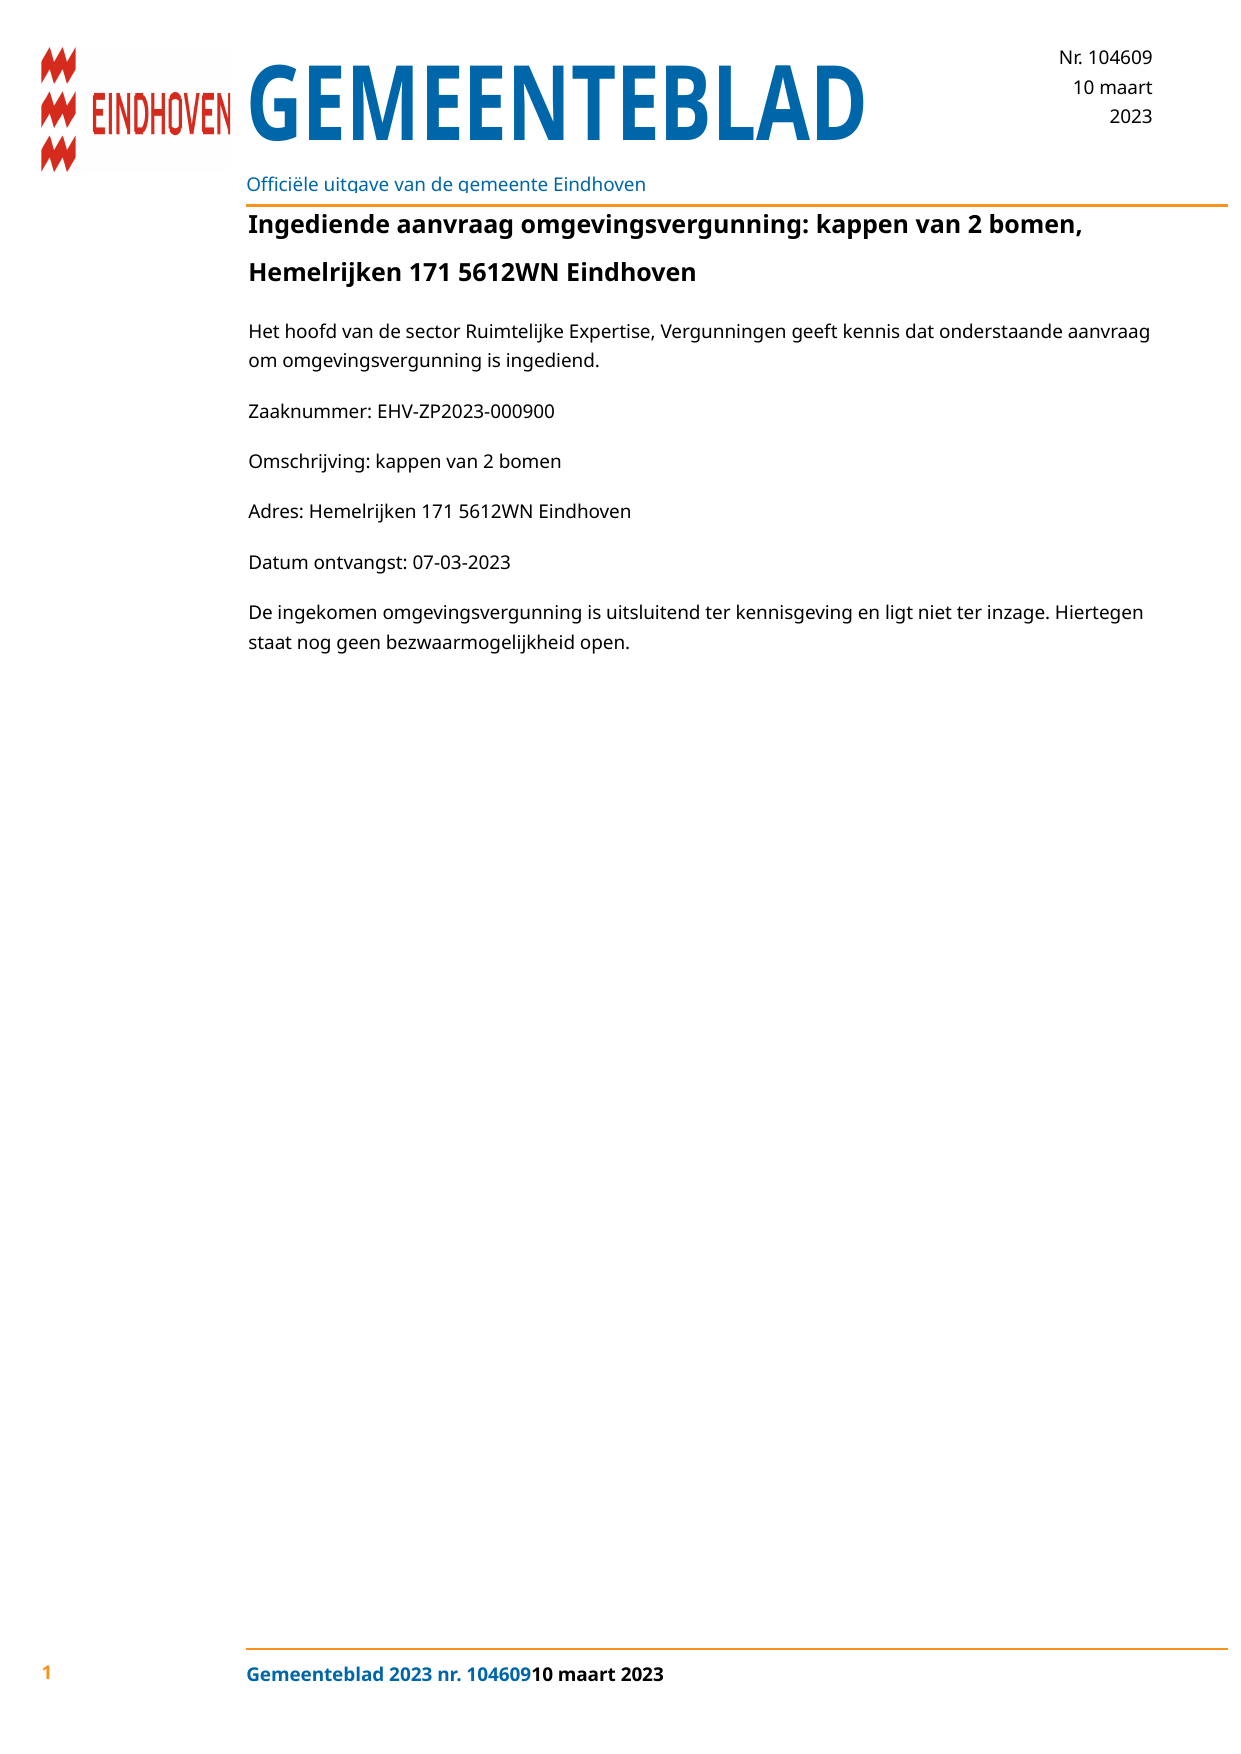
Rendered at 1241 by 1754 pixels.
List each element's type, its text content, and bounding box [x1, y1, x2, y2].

text Zaaknummer: EHV-ZP2023-000900 [248, 398, 1152, 424]
text De ingekomen omgevingsvergunning is uitsluitend ter kennisgeving en ligt niet ter inzage. Hiertegen staat nog geen bezwaarmogelijkheid open. [248, 599, 1152, 655]
text Datum ontvangst: 07-03-2023 [248, 549, 1152, 575]
text Ingediende aanvraag omgevingsvergunning: kappen van 2 bomen, Hemelrijken 171 5612WN Eindhoven [248, 207, 1152, 288]
text Omschrijving: kappen van 2 bomen [248, 448, 1152, 474]
text Het hoofd van de sector Ruimtelijke Expertise, Vergunningen geeft kennis dat onderstaande aanvraag om omgevingsvergunning is ingediend. [248, 318, 1152, 373]
picture [41, 47, 231, 172]
text Adres: Hemelrijken 171 5612WN Eindhoven [248, 499, 1152, 524]
